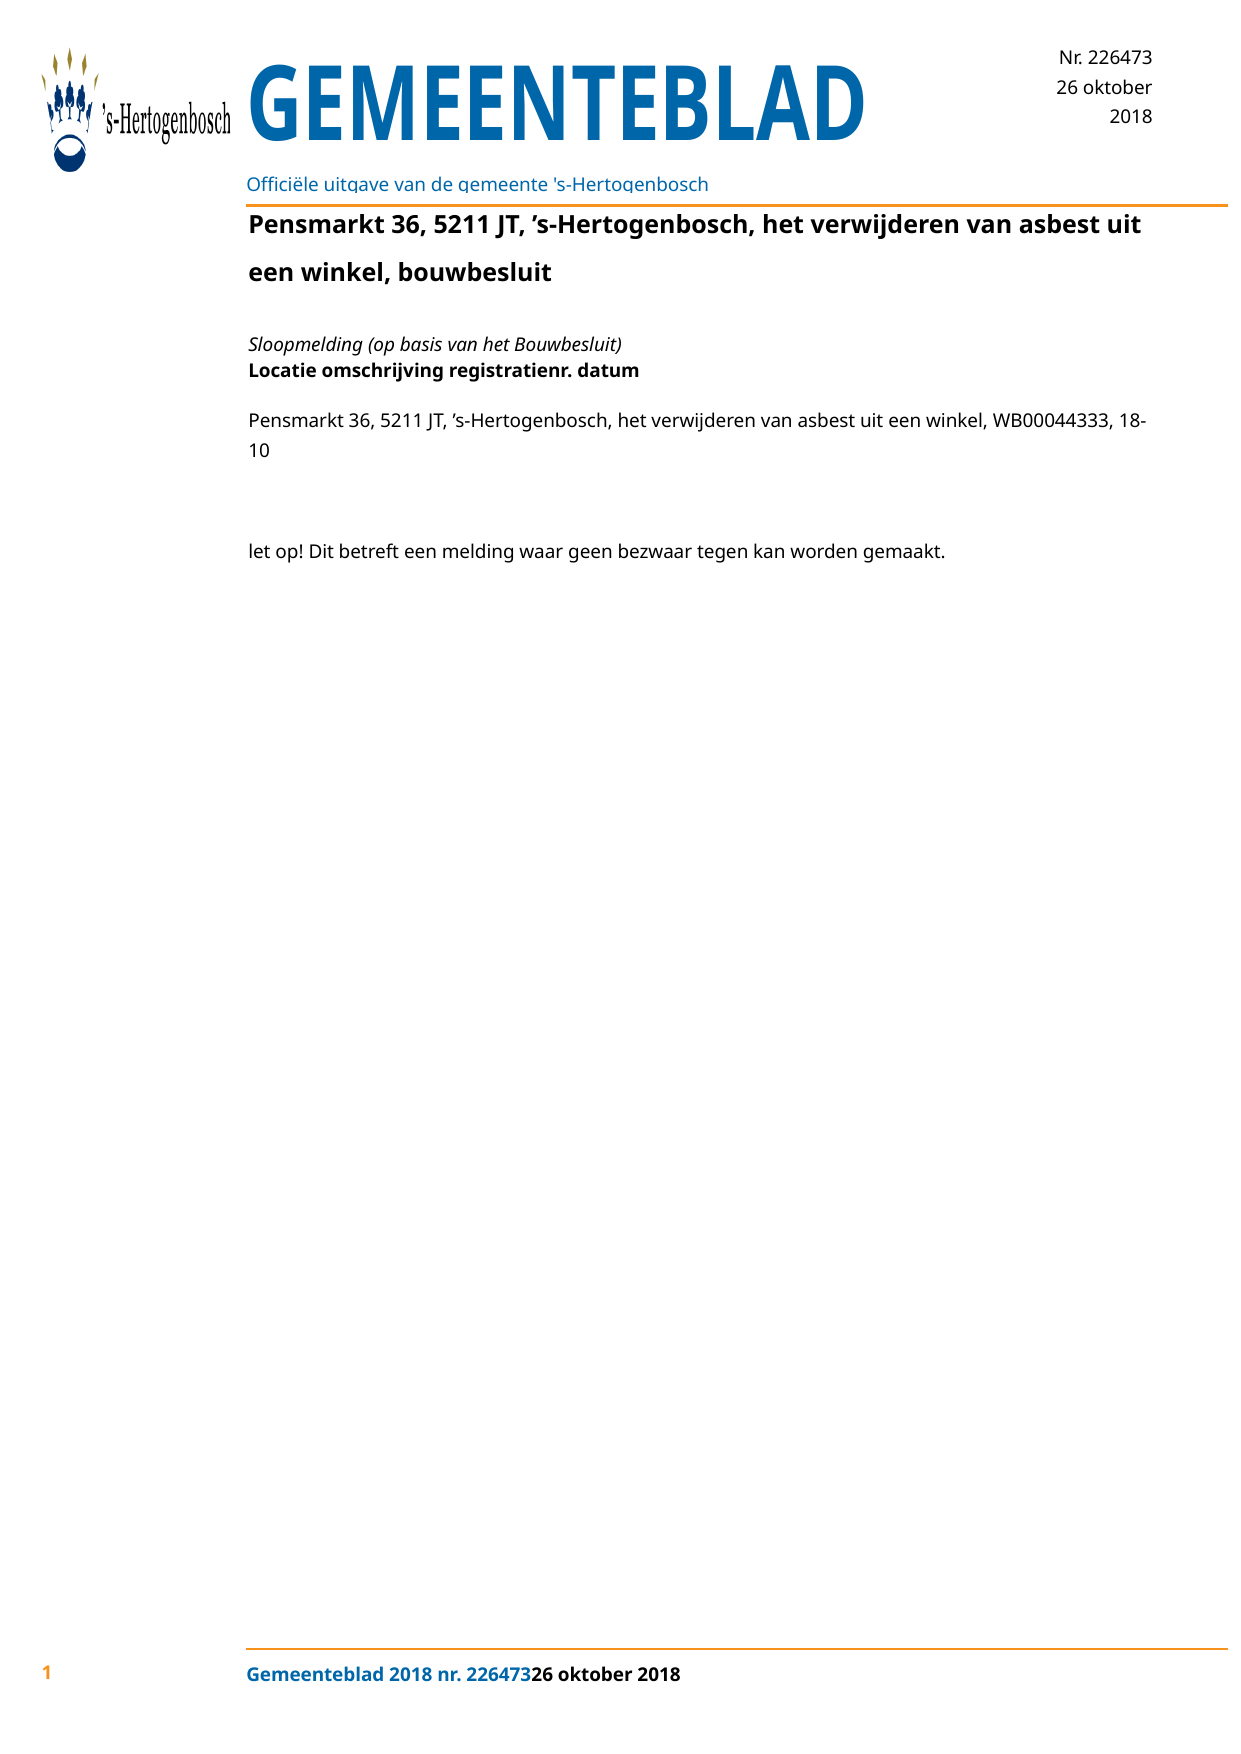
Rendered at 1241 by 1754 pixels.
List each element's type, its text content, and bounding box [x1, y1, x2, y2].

picture [41, 47, 231, 172]
text Sloopmelding (op basis van het Bouwbesluit) [248, 331, 1152, 357]
text let op! Dit betreft een melding waar geen bezwaar tegen kan worden gemaakt. [248, 538, 1152, 564]
text Pensmarkt 36, 5211 JT, ’s-Hertogenbosch, het verwijderen van asbest uit een winkel, bouwbesluit [248, 207, 1152, 288]
text Pensmarkt 36, 5211 JT, ’s-Hertogenbosch, het verwijderen van asbest uit een winkel, WB00044333, 18-10 [248, 408, 1152, 463]
text Locatie omschrijving registratienr. datum [248, 357, 1152, 383]
